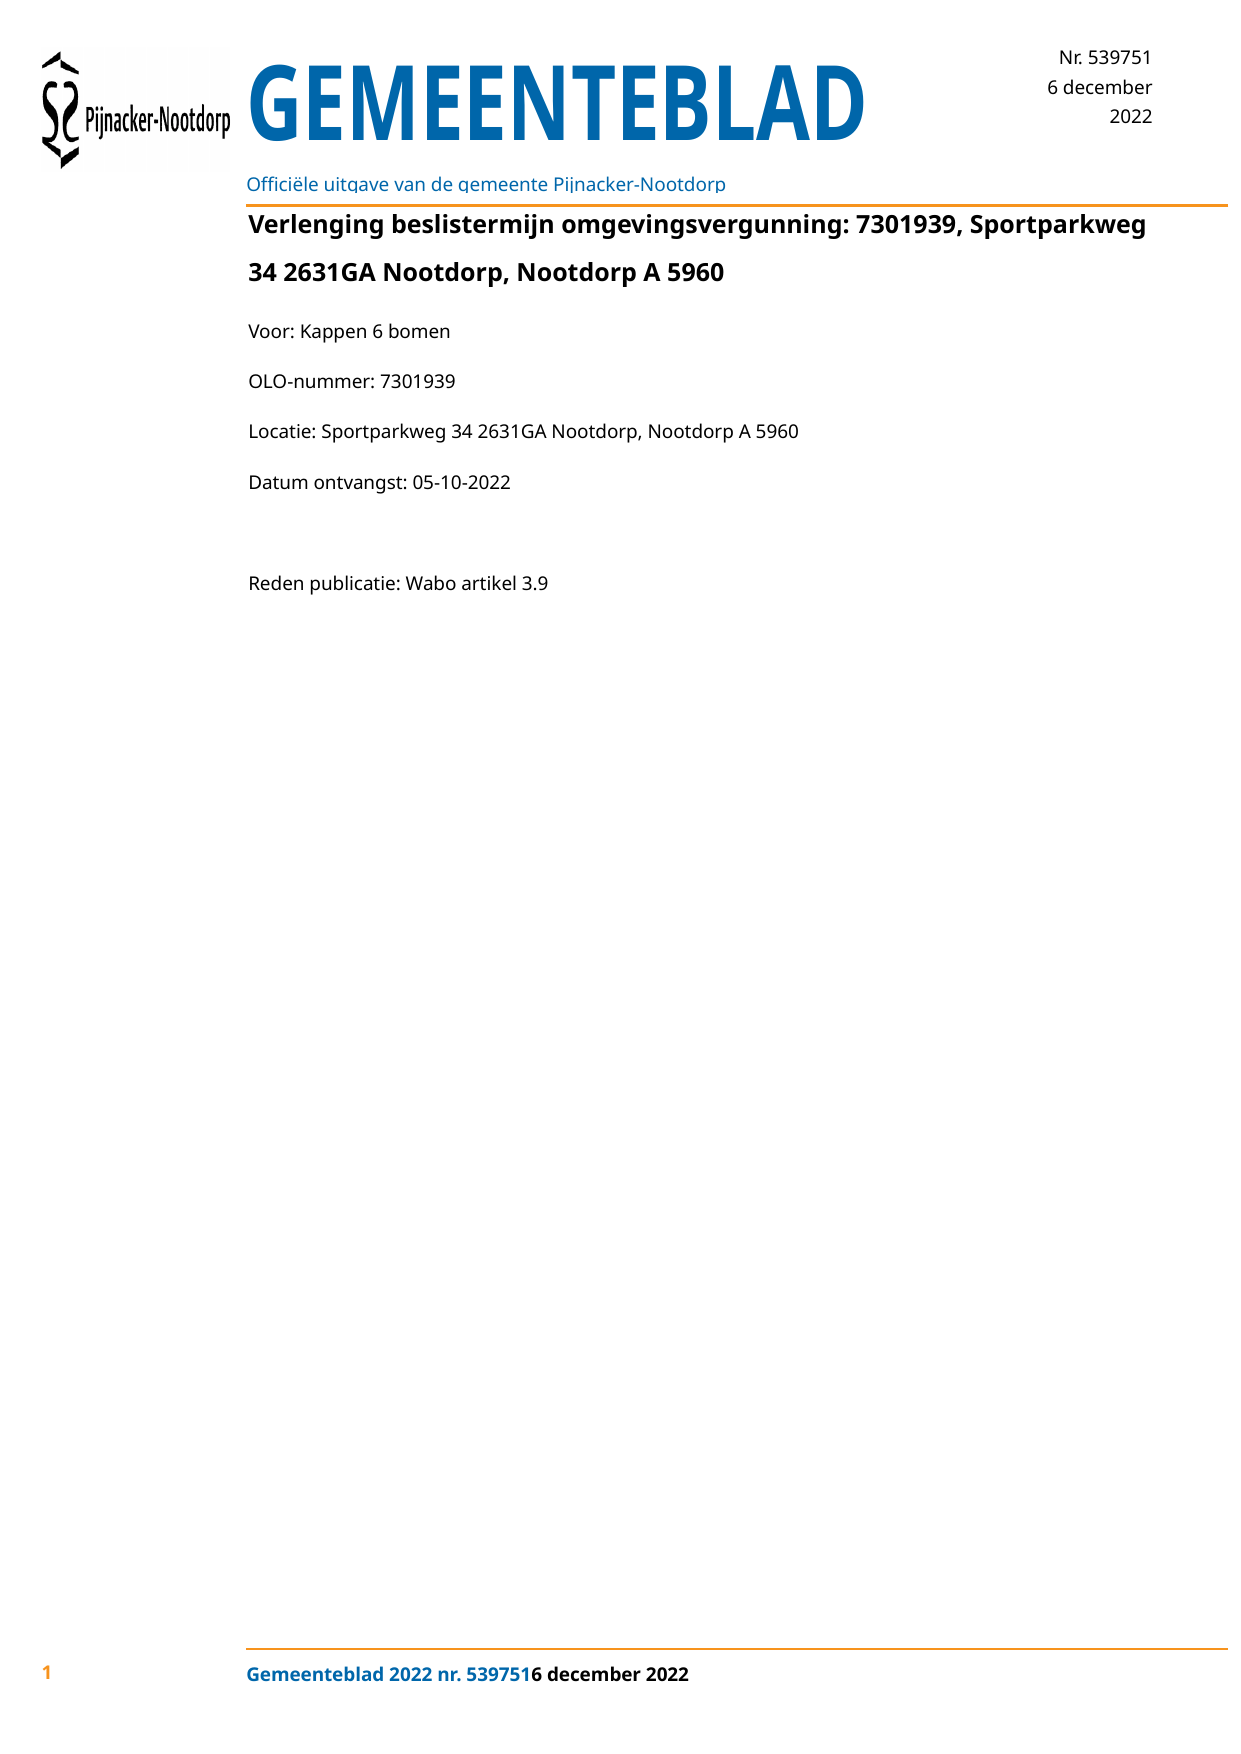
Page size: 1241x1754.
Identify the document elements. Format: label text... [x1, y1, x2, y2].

picture [41, 47, 231, 172]
text OLO-nummer: 7301939 [248, 368, 1152, 394]
text Locatie: Sportparkweg 34 2631GA Nootdorp, Nootdorp A 5960 [248, 419, 1152, 444]
text Voor: Kappen 6 bomen [248, 318, 1152, 344]
text Datum ontvangst: 05-10-2022 [248, 469, 1152, 495]
text Reden publicatie: Wabo artikel 3.9 [248, 570, 1152, 596]
text Verlenging beslistermijn omgevingsvergunning: 7301939, Sportparkweg 34 2631GA Nootdorp, Nootdorp A 5960 [248, 207, 1152, 288]
